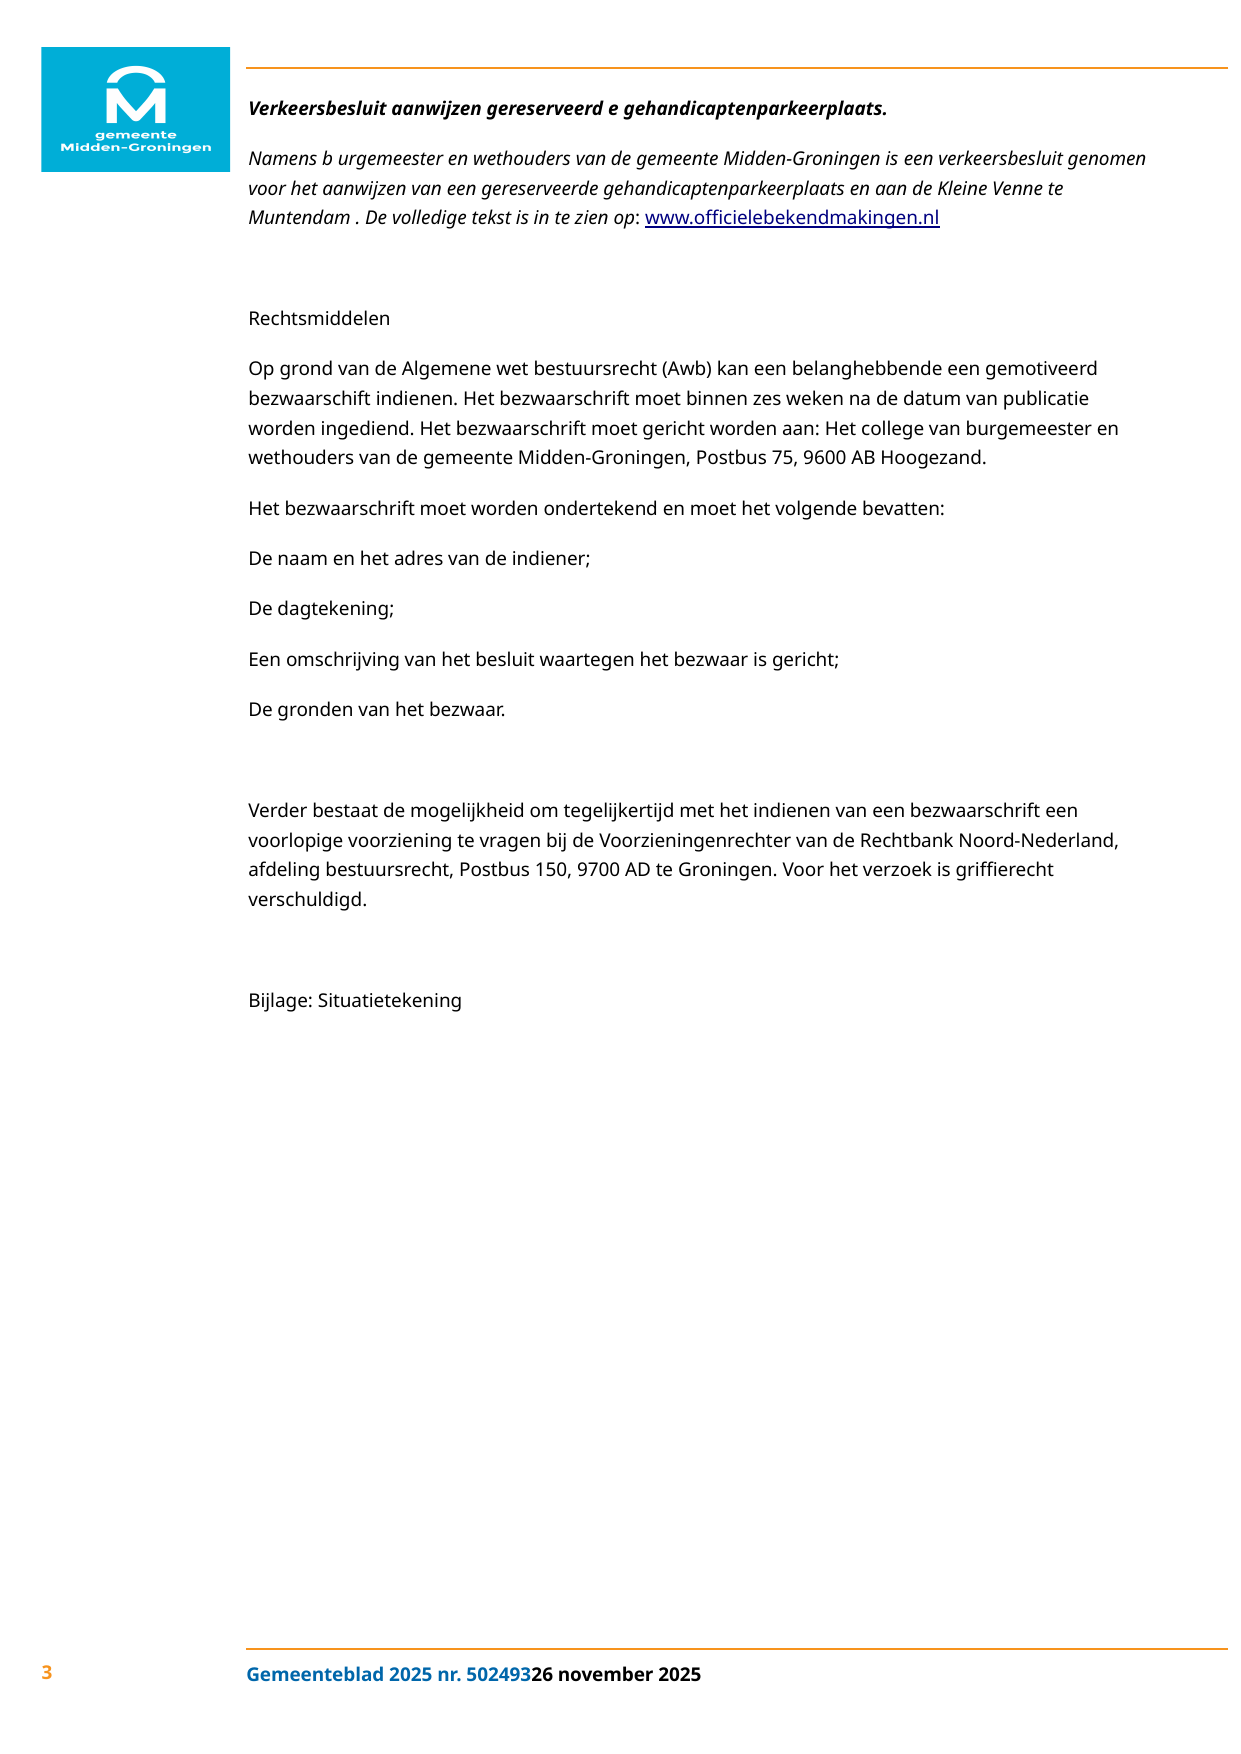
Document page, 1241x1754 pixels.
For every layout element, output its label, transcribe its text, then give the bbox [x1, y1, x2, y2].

text Verkeersbesluit aanwijzen gereserveerd e gehandicaptenparkeerplaats. [248, 95, 1152, 121]
text Het bezwaarschrift moet worden ondertekend en moet het volgende bevatten: [248, 495, 1152, 521]
text Een omschrijving van het besluit waartegen het bezwaar is gericht; [248, 646, 1152, 672]
text Bijlage: Situatietekening [248, 987, 1152, 1013]
picture [108, 66, 164, 82]
text De naam en het adres van de indiener; [248, 545, 1152, 571]
text De gronden van het bezwaar. [248, 696, 1152, 722]
text Op grond van de Algemene wet bestuursrecht (Awb) kan een belanghebbende een gemotiveerd bezwaarschift indienen. Het bezwaarschrift moet binnen zes weken na de datum van publicatie worden ingediend. Het bezwaarschrift moet gericht worden aan: Het college van burgemeester en wethouders van de gemeente Midden-Groningen, Postbus 75, 9600 AB Hoogezand. [248, 356, 1152, 470]
text Namens b urgemeester en wethouders van de gemeente Midden-Groningen is een verkeersbesluit genomen voor het aanwijzen van een gereserveerde gehandicaptenparkeerplaats en aan de Kleine Venne te Muntendam . De volledige tekst is in te zien op: www.officielebekendmakingen.nl [248, 145, 1152, 230]
text Verder bestaat de mogelijkheid om tegelijkertijd met het indienen van een bezwaarschrift een voorlopige voorziening te vragen bij de Voorzieningenrechter van de Rechtbank Noord-Nederland, afdeling bestuursrecht, Postbus 150, 9700 AD te Groningen. Voor het verzoek is griffierecht verschuldigd. [248, 797, 1152, 912]
picture [184, 146, 190, 153]
text Rechtsmiddelen [248, 305, 1152, 331]
picture [107, 89, 165, 122]
text De dagtekening; [248, 596, 1152, 621]
